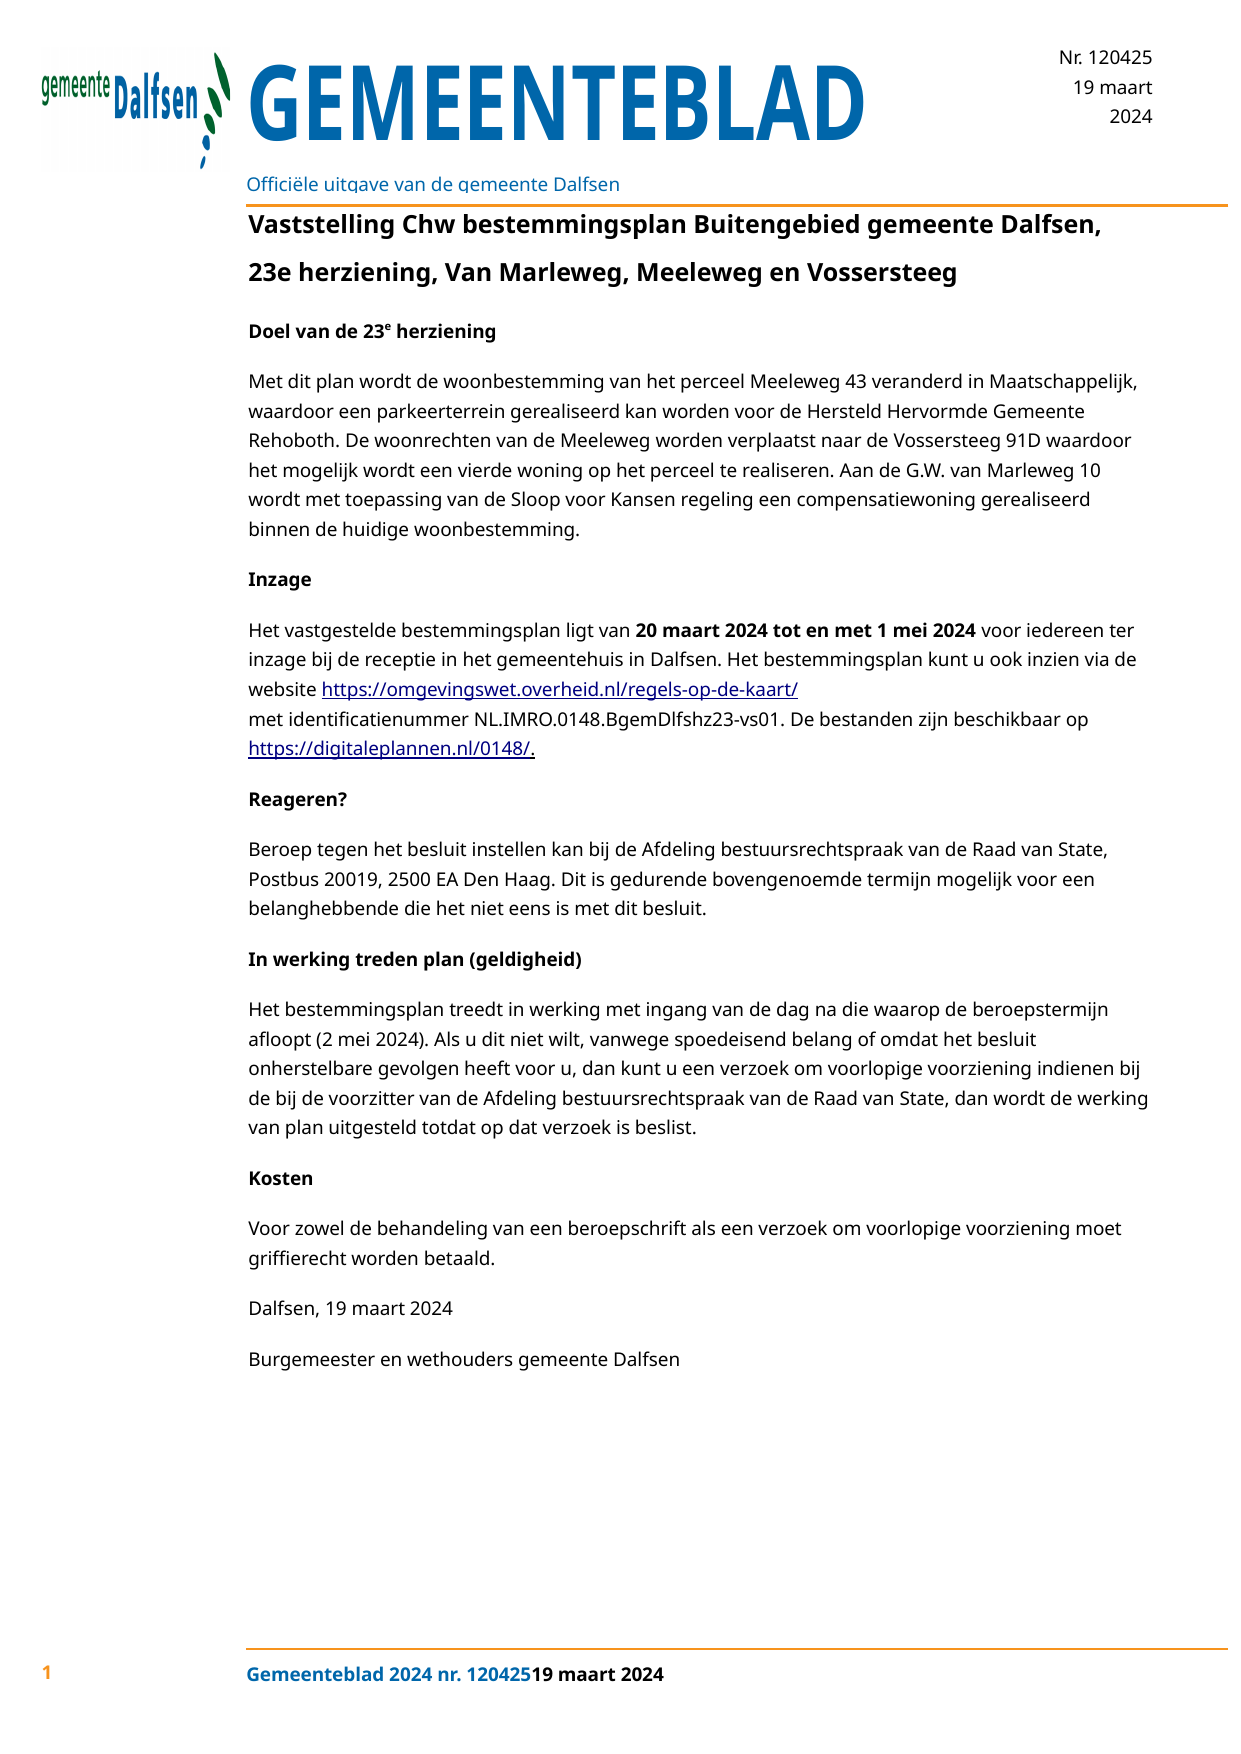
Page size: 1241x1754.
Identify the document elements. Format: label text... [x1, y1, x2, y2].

text Reageren? [248, 786, 1152, 812]
text Het bestemmingsplan treedt in werking met ingang van de dag na die waarop de beroepstermijn afloopt (2 mei 2024). Als u dit niet wilt, vanwege spoedeisend belang of omdat het besluit onherstelbare gevolgen heeft voor u, dan kunt u een verzoek om voorlopige voorziening indienen bij de bij de voorzitter van de Afdeling bestuursrechtspraak van de Raad van State, dan wordt de werking van plan uitgesteld totdat op dat verzoek is beslist. [248, 996, 1152, 1140]
text Inzage [248, 567, 1152, 592]
text Kosten [248, 1165, 1152, 1191]
text Doel van de 23e herziening [248, 318, 1152, 344]
picture [41, 47, 231, 172]
text Met dit plan wordt de woonbestemming van het perceel Meeleweg 43 veranderd in Maatschappelijk, waardoor een parkeerterrein gerealiseerd kan worden voor de Hersteld Hervormde Gemeente Rehoboth. De woonrechten van de Meeleweg worden verplaatst naar de Vossersteeg 91D waardoor het mogelijk wordt een vierde woning op het perceel te realiseren. Aan de G.W. van Marleweg 10 wordt met toepassing van de Sloop voor Kansen regeling een compensatiewoning gerealiseerd binnen de huidige woonbestemming. [248, 368, 1152, 542]
text Dalfsen, 19 maart 2024 [248, 1295, 1152, 1321]
text Beroep tegen het besluit instellen kan bij de Afdeling bestuursrechtspraak van de Raad van State, Postbus 20019, 2500 EA Den Haag. Dit is gedurende bovengenoemde termijn mogelijk voor een belanghebbende die het niet eens is met dit besluit. [248, 836, 1152, 921]
text Voor zowel de behandeling van een beroepschrift als een verzoek om voorlopige voorziening moet griffierecht worden betaald. [248, 1215, 1152, 1271]
text Het vastgestelde bestemmingsplan ligt van 20 maart 2024 tot en met 1 mei 2024 voor iedereen ter inzage bij de receptie in het gemeentehuis in Dalfsen. Het bestemmingsplan kunt u ook inzien via de website https://omgevingswet.overheid.nl/regels-op-de-kaart/ met identificatienummer NL.IMRO.0148.BgemDlfshz23-vs01. De bestanden zijn beschikbaar op https://digitaleplannen.nl/0148/. [248, 617, 1152, 761]
text In werking treden plan (geldigheid) [248, 946, 1152, 972]
text Vaststelling Chw bestemmingsplan Buitengebied gemeente Dalfsen, 23e herziening, Van Marleweg, Meeleweg en Vossersteeg [248, 207, 1152, 288]
text Burgemeester en wethouders gemeente Dalfsen [248, 1346, 1152, 1372]
